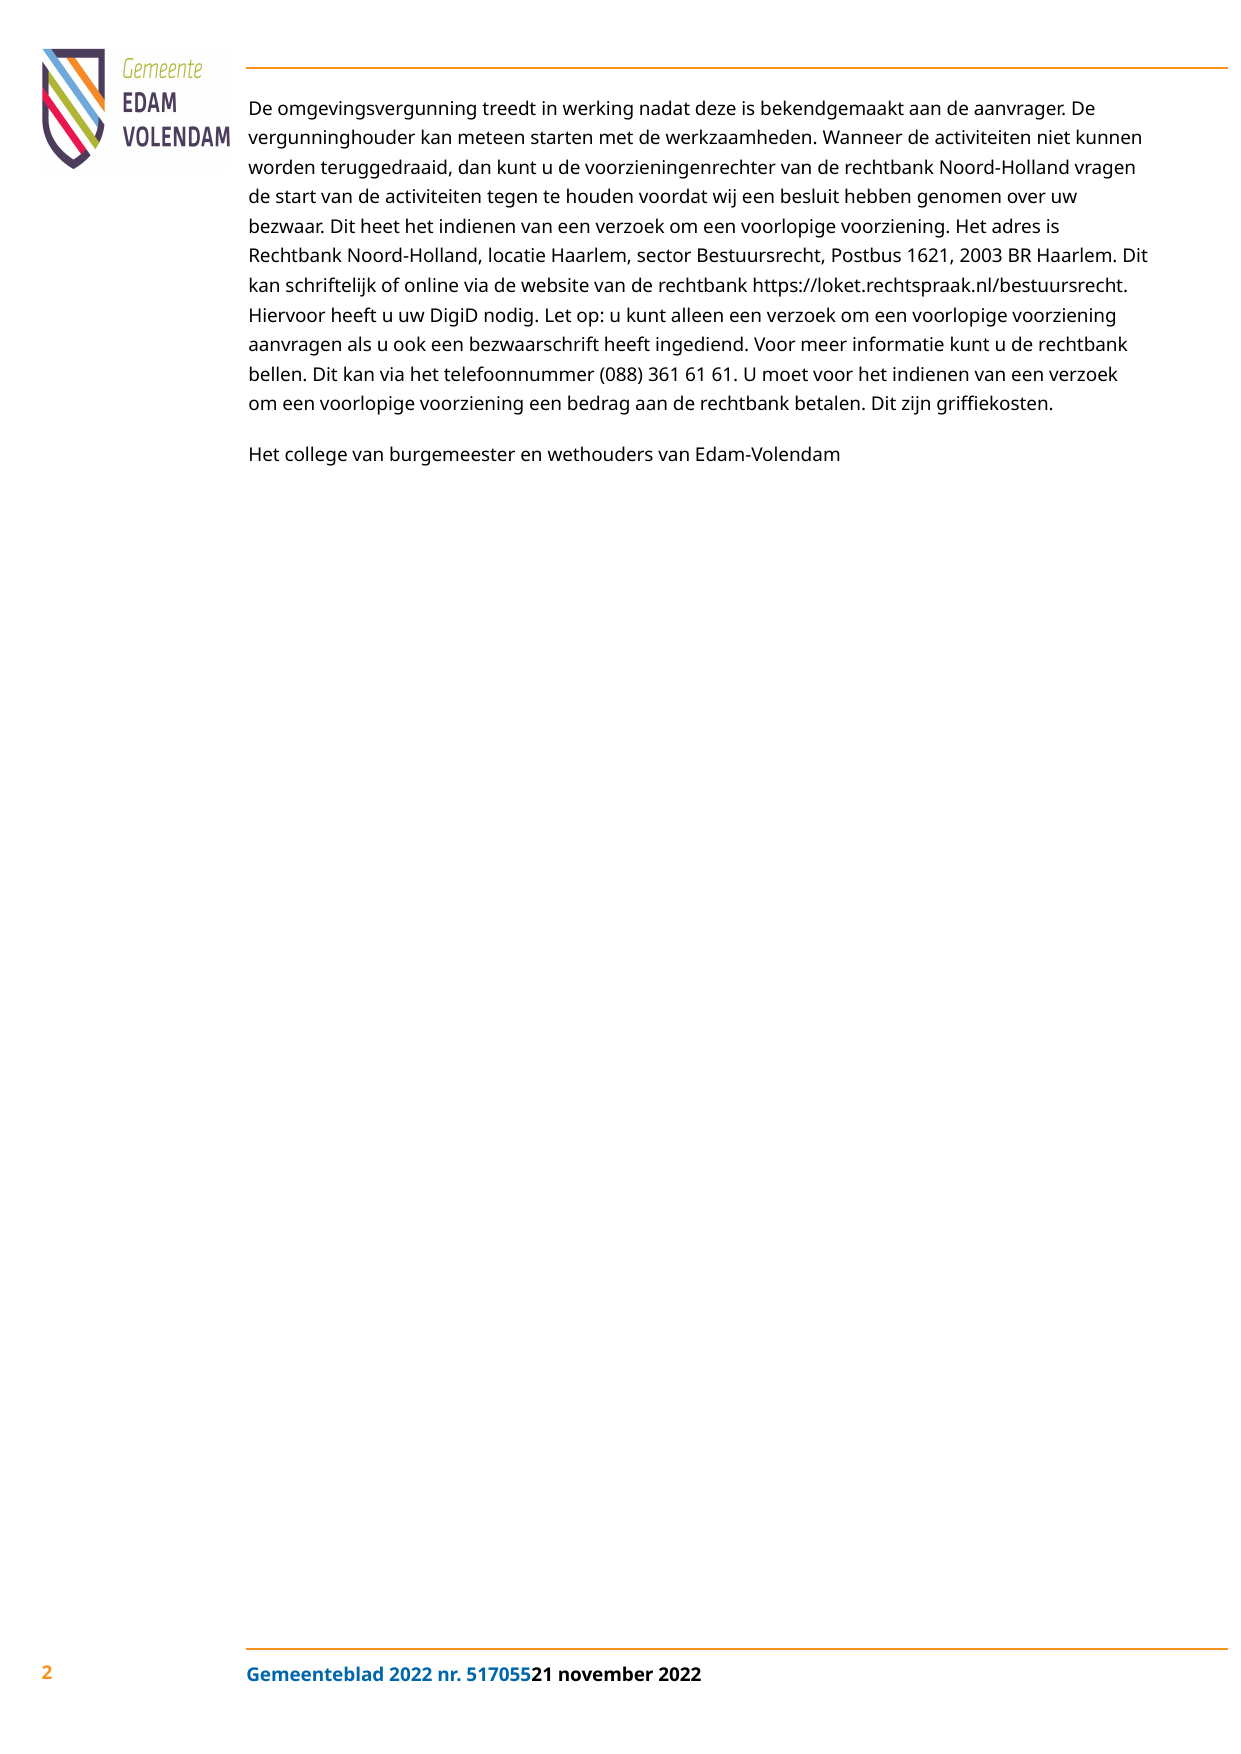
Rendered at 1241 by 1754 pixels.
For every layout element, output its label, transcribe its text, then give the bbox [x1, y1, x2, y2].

picture [41, 47, 231, 172]
text De omgevingsvergunning treedt in werking nadat deze is bekendgemaakt aan de aanvrager. De vergunninghouder kan meteen starten met de werkzaamheden. Wanneer de activiteiten niet kunnen worden teruggedraaid, dan kunt u de voorzieningenrechter van de rechtbank Noord-Holland vragen de start van de activiteiten tegen te houden voordat wij een besluit hebben genomen over uw bezwaar. Dit heet het indienen van een verzoek om een voorlopige voorziening. Het adres is Rechtbank Noord-Holland, locatie Haarlem, sector Bestuursrecht, Postbus 1621, 2003 BR Haarlem. Dit kan schriftelijk of online via de website van de rechtbank https://loket.rechtspraak.nl/bestuursrecht. Hiervoor heeft u uw DigiD nodig. Let op: u kunt alleen een verzoek om een voorlopige voorziening aanvragen als u ook een bezwaarschrift heeft ingediend. Voor meer informatie kunt u de rechtbank bellen. Dit kan via het telefoonnummer (088) 361 61 61. U moet voor het indienen van een verzoek om een voorlopige voorziening een bedrag aan de rechtbank betalen. Dit zijn griffiekosten. [248, 95, 1152, 416]
text Het college van burgemeester en wethouders van Edam-Volendam [248, 441, 1152, 467]
